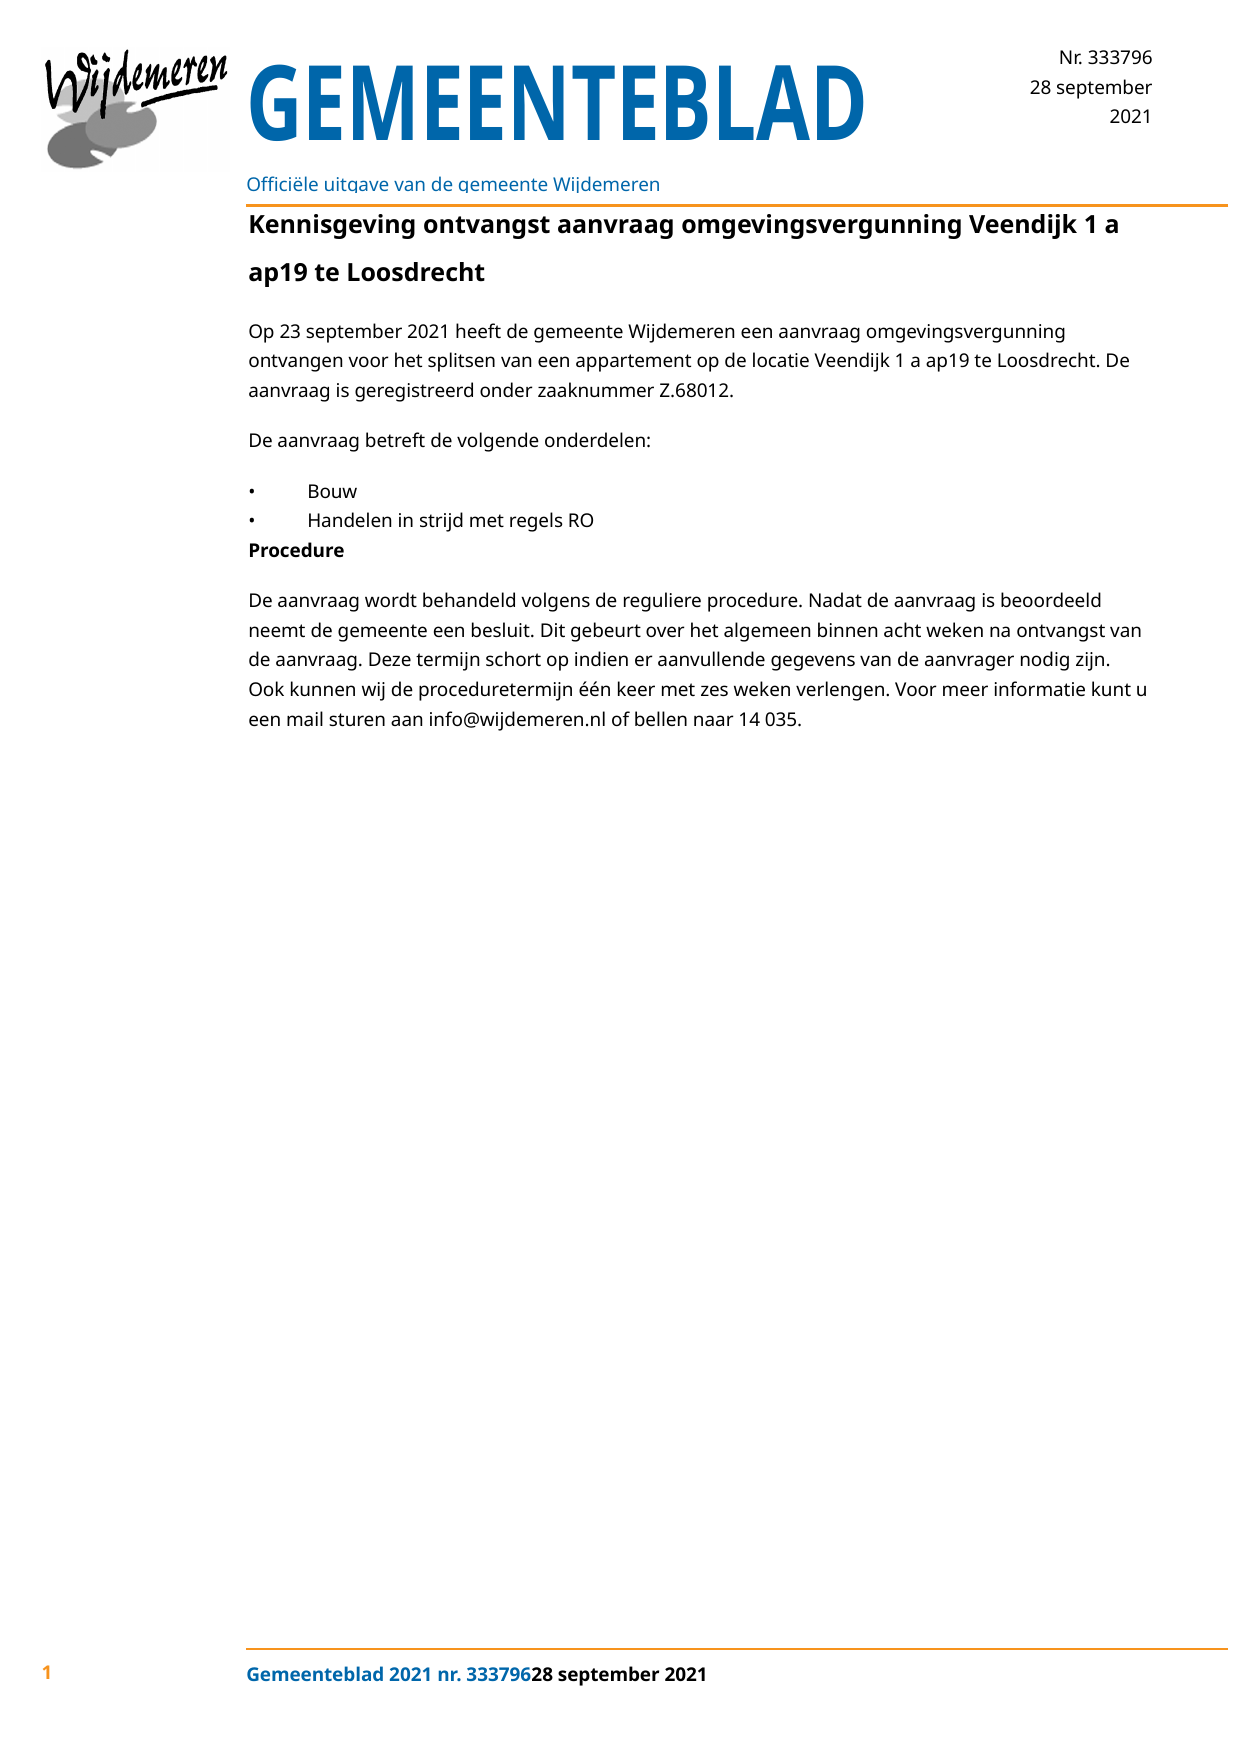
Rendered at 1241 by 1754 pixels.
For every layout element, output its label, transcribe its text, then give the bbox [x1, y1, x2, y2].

text Kennisgeving ontvangst aanvraag omgevingsvergunning Veendijk 1 a ap19 te Loosdrecht [248, 207, 1152, 288]
text De aanvraag betreft de volgende onderdelen: [248, 427, 1152, 453]
picture [41, 47, 231, 172]
list Handelen in strijd met regels RO [248, 507, 1152, 533]
text De aanvraag wordt behandeld volgens de reguliere procedure. Nadat de aanvraag is beoordeeld neemt de gemeente een besluit. Dit gebeurt over het algemeen binnen acht weken na ontvangst van de aanvraag. Deze termijn schort op indien er aanvullende gegevens van de aanvrager nodig zijn. Ook kunnen wij de proceduretermijn één keer met zes weken verlengen. Voor meer informatie kunt u een mail sturen aan info@wijdemeren.nl of bellen naar 14 035. [248, 587, 1152, 732]
text Procedure [248, 537, 1152, 563]
list Bouw [248, 478, 1152, 504]
text Op 23 september 2021 heeft de gemeente Wijdemeren een aanvraag omgevingsvergunning ontvangen voor het splitsen van een appartement op de locatie Veendijk 1 a ap19 te Loosdrecht. De aanvraag is geregistreerd onder zaaknummer Z.68012. [248, 318, 1152, 403]
